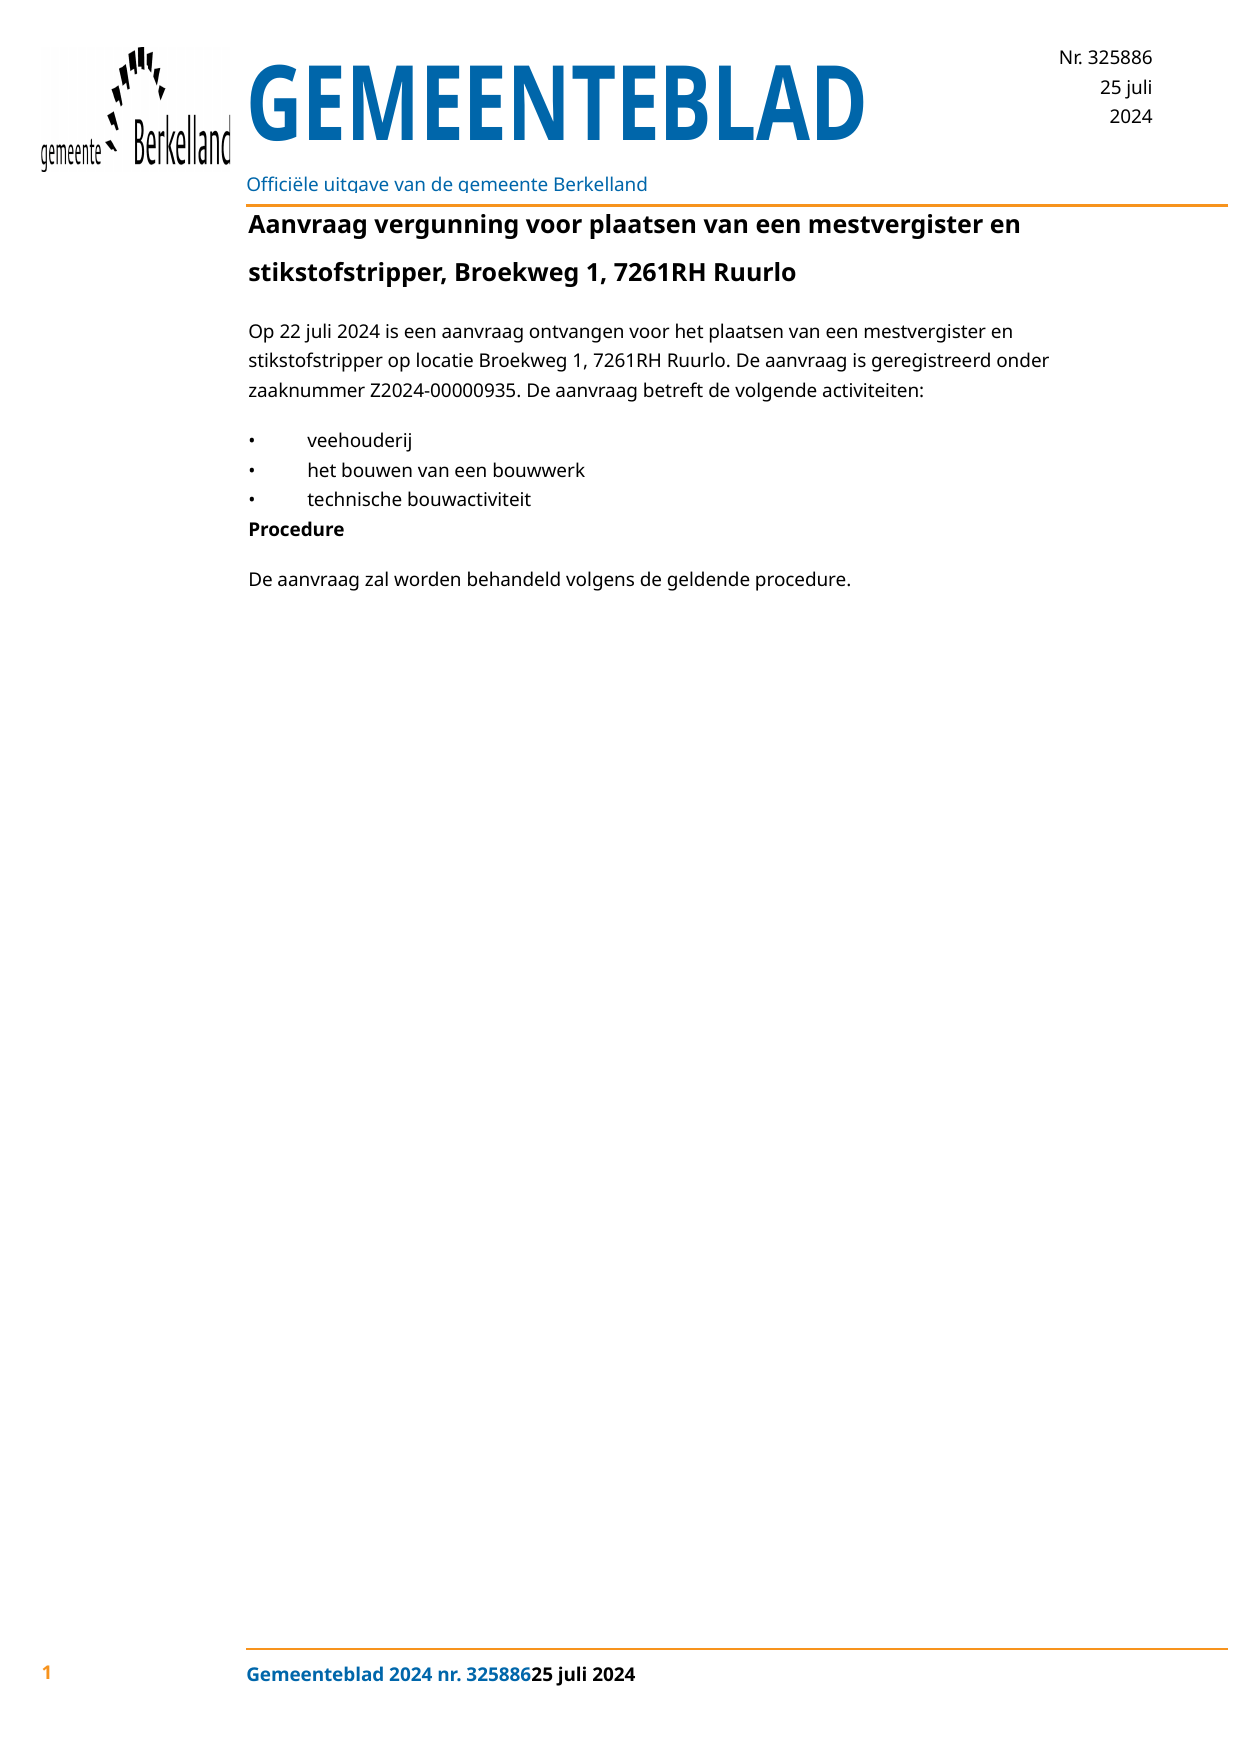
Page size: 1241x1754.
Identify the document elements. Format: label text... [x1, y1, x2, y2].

text Aanvraag vergunning voor plaatsen van een mestvergister en stikstofstripper, Broekweg 1, 7261RH Ruurlo [248, 207, 1152, 288]
text De aanvraag zal worden behandeld volgens de geldende procedure. [248, 567, 1152, 592]
list technische bouwactiviteit [248, 487, 1152, 512]
text Op 22 juli 2024 is een aanvraag ontvangen voor het plaatsen van een mestvergister en stikstofstripper op locatie Broekweg 1, 7261RH Ruurlo. De aanvraag is geregistreerd onder zaaknummer Z2024-00000935. De aanvraag betreft de volgende activiteiten: [248, 318, 1152, 403]
text Procedure [248, 516, 1152, 542]
list het bouwen van een bouwwerk [248, 457, 1152, 483]
picture [41, 47, 231, 172]
list veehouderij [248, 427, 1152, 453]
